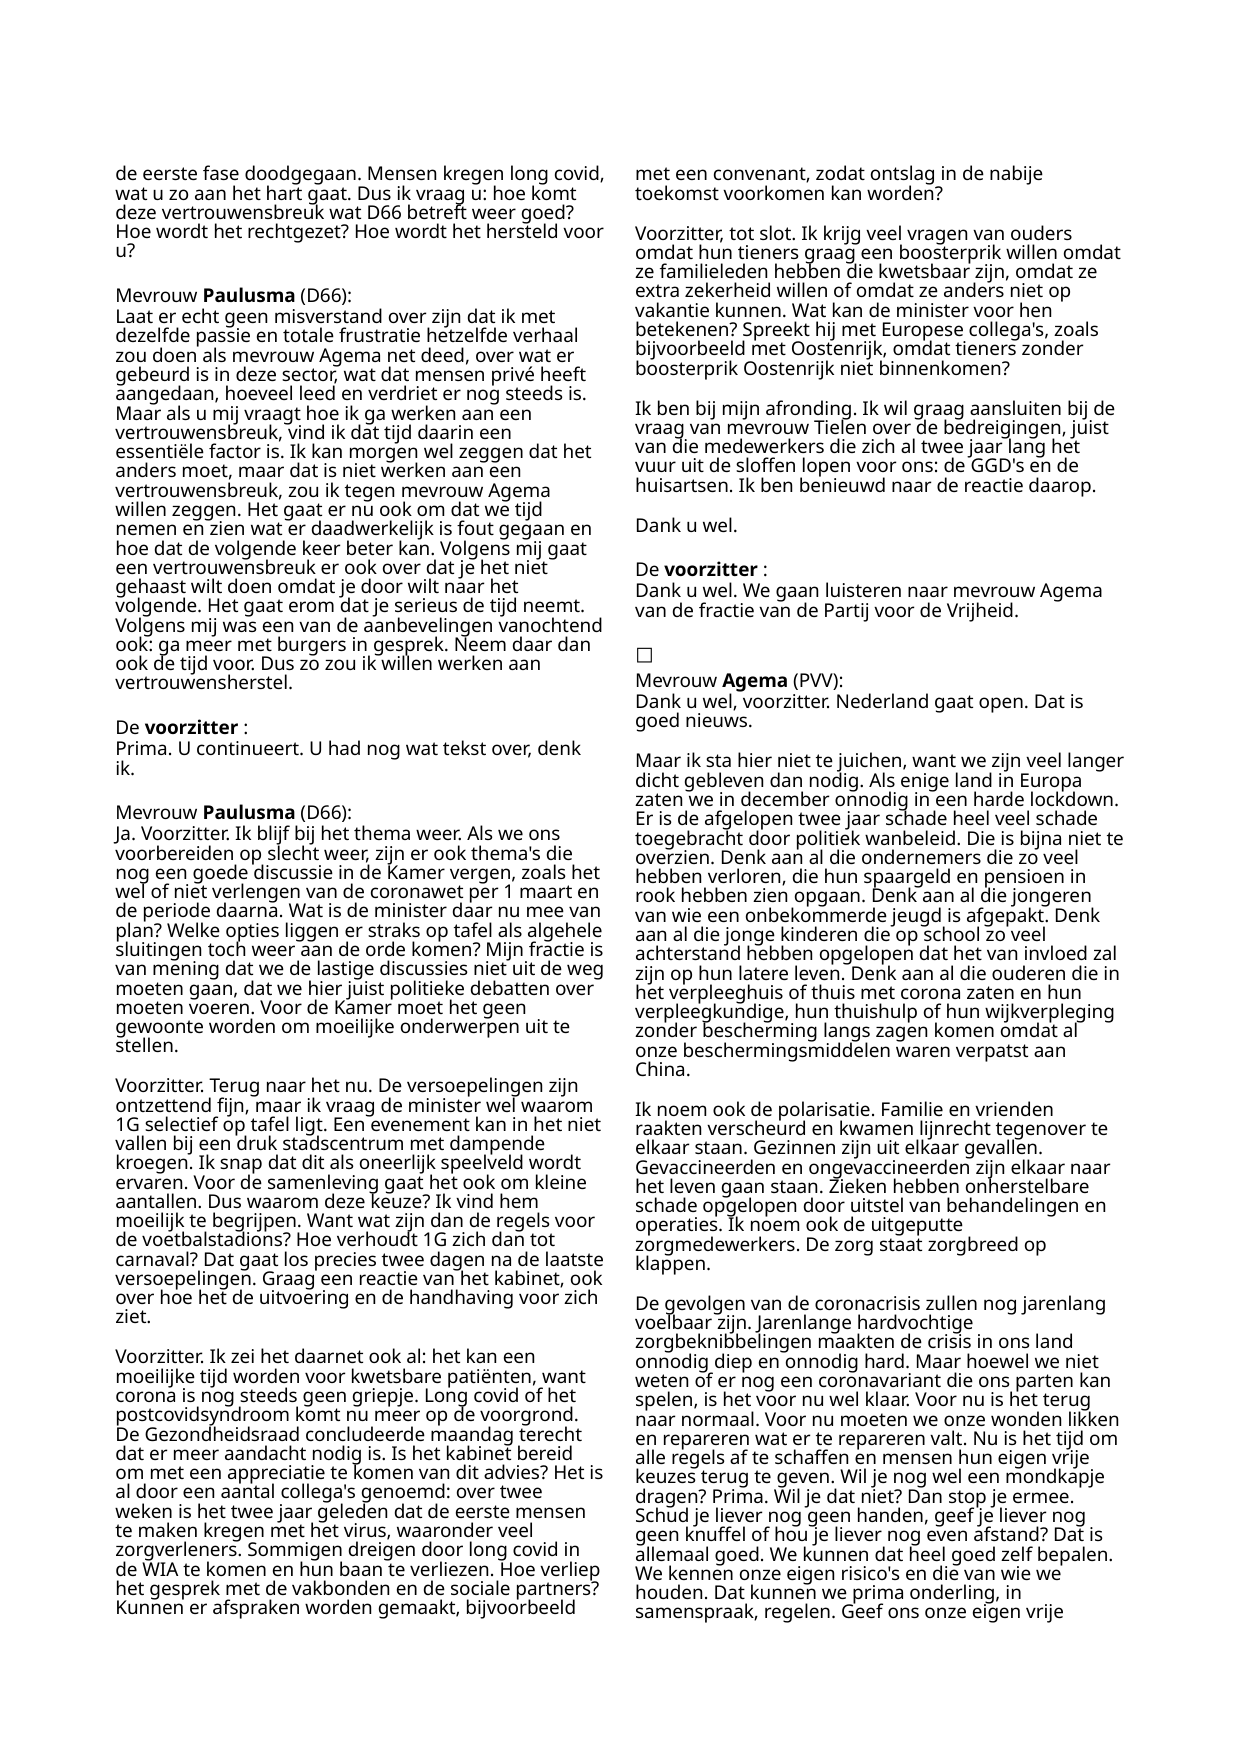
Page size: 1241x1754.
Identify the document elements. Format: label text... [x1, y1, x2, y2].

text met een convenant, zodat ontslag in de nabije toekomst voorkomen kan worden? [635, 165, 1125, 204]
text de eerste fase doodgegaan. Mensen kregen long covid, wat u zo aan het hart gaat. Dus ik vraag u: hoe komt deze vertrouwensbreuk wat D66 betreft weer goed? Hoe wordt het rechtgezet? Hoe wordt het hersteld voor u? [115, 165, 605, 262]
text Ik noem ook de polarisatie. Familie en vrienden raakten verscheurd en kwamen lijnrecht tegenover te elkaar staan. Gezinnen zijn uit elkaar gevallen. Gevaccineerden en ongevaccineerden zijn elkaar naar het leven gaan staan. Zieken hebben onherstelbare schade opgelopen door uitstel van behandelingen en operaties. Ik noem ook de uitgeputte zorgmedewerkers. De zorg staat zorgbreed op klappen. [635, 1101, 1125, 1274]
text De voorzitter : [635, 557, 1125, 582]
text Maar ik sta hier niet te juichen, want we zijn veel langer dicht gebleven dan nodig. Als enige land in Europa zaten we in december onnodig in een harde lockdown. Er is de afgelopen twee jaar schade heel veel schade toegebracht door politiek wanbeleid. Die is bijna niet te overzien. Denk aan al die ondernemers die zo veel hebben verloren, die hun spaargeld en pensioen in rook hebben zien opgaan. Denk aan al die jongeren van wie een onbekommerde jeugd is afgepakt. Denk aan al die jonge kinderen die op school zo veel achterstand hebben opgelopen dat het van invloed zal zijn op hun latere leven. Denk aan al die ouderen die in het verpleeghuis of thuis met corona zaten en hun verpleegkundige, hun thuishulp of hun wijkverpleging zonder bescherming langs zagen komen omdat al onze beschermingsmiddelen waren verpatst aan China. [635, 752, 1125, 1080]
text Voorzitter. Ik zei het daarnet ook al: het kan een moeilijke tijd worden voor kwetsbare patiënten, want corona is nog steeds geen griepje. Long covid of het postcovidsyndroom komt nu meer op de voorgrond. De Gezondheidsraad concludeerde maandag terecht dat er meer aandacht nodig is. Is het kabinet bereid om met een appreciatie te komen van dit advies? Het is al door een aantal collega's genoemd: over twee weken is het twee jaar geleden dat de eerste mensen te maken kregen met het virus, waaronder veel zorgverleners. Sommigen dreigen door long covid in de WIA te komen en hun baan te verliezen. Hoe verliep het gesprek met de vakbonden en de sociale partners? Kunnen er afspraken worden gemaakt, bijvoorbeeld [115, 1348, 605, 1618]
text Ja. Voorzitter. Ik blijf bij het thema weer. Als we ons voorbereiden op slecht weer, zijn er ook thema's die nog een goede discussie in de Kamer vergen, zoals het wel of niet verlengen van de coronawet per 1 maart en de periode daarna. Wat is de minister daar nu mee van plan? Welke opties liggen er straks op tafel als algehele sluitingen toch weer aan de orde komen? Mijn fractie is van mening dat we de lastige discussies niet uit de weg moeten gaan, dat we hier juist politieke debatten over moeten voeren. Voor de Kamer moet het geen gewoonte worden om moeilijke onderwerpen uit te stellen. [115, 825, 605, 1057]
text Voorzitter, tot slot. Ik krijg veel vragen van ouders omdat hun tieners graag een boosterprik willen omdat ze familieleden hebben die kwetsbaar zijn, omdat ze extra zekerheid willen of omdat ze anders niet op vakantie kunnen. Wat kan de minister voor hen betekenen? Spreekt hij met Europese collega's, zoals bijvoorbeeld met Oostenrijk, omdat tieners zonder boosterprik Oostenrijk niet binnenkomen? [635, 224, 1125, 379]
text Dank u wel. We gaan luisteren naar mevrouw Agema van de fractie van de Partij voor de Vrijheid. [635, 582, 1125, 621]
text Laat er echt geen misverstand over zijn dat ik met dezelfde passie en totale frustratie hetzelfde verhaal zou doen als mevrouw Agema net deed, over wat er gebeurd is in deze sector, wat dat mensen privé heeft aangedaan, hoeveel leed en verdriet er nog steeds is. Maar als u mij vraagt hoe ik ga werken aan een vertrouwensbreuk, vind ik dat tijd daarin een essentiële factor is. Ik kan morgen wel zeggen dat het anders moet, maar dat is niet werken aan een vertrouwensbreuk, zou ik tegen mevrouw Agema willen zeggen. Het gaat er nu ook om dat we tijd nemen en zien wat er daadwerkelijk is fout gegaan en hoe dat de volgende keer beter kan. Volgens mij gaat een vertrouwensbreuk er ook over dat je het niet gehaast wilt doen omdat je door wilt naar het volgende. Het gaat erom dat je serieus de tijd neemt. Volgens mij was een van de aanbevelingen vanochtend ook: ga meer met burgers in gesprek. Neem daar dan ook de tijd voor. Dus zo zou ik willen werken aan vertrouwensherstel. [115, 308, 605, 694]
text ⬜ [635, 642, 1125, 667]
text Dank u wel. [635, 517, 1125, 536]
text Dank u wel, voorzitter. Nederland gaat open. Dat is goed nieuws. [635, 693, 1125, 732]
text Mevrouw Agema (PVV): [635, 667, 1125, 693]
text Prima. U continueert. U had nog wat tekst over, denk ik. [115, 740, 605, 779]
text De gevolgen van de coronacrisis zullen nog jarenlang voelbaar zijn. Jarenlange hardvochtige zorgbeknibbelingen maakten de crisis in ons land onnodig diep en onnodig hard. Maar hoewel we niet weten of er nog een coronavariant die ons parten kan spelen, is het voor nu wel klaar. Voor nu is het terug naar normaal. Voor nu moeten we onze wonden likken en repareren wat er te repareren valt. Nu is het tijd om alle regels af te schaffen en mensen hun eigen vrije keuzes terug te geven. Wil je nog wel een mondkapje dragen? Prima. Wil je dat niet? Dan stop je ermee. Schud je liever nog geen handen, geef je liever nog geen knuffel of hou je liever nog even afstand? Dat is allemaal goed. We kunnen dat heel goed zelf bepalen. We kennen onze eigen risico's en die van wie we houden. Dat kunnen we prima onderling, in samenspraak, regelen. Geef ons onze eigen vrije [635, 1295, 1125, 1623]
text Voorzitter. Terug naar het nu. De versoepelingen zijn ontzettend fijn, maar ik vraag de minister wel waarom 1G selectief op tafel ligt. Een evenement kan in het niet vallen bij een druk stadscentrum met dampende kroegen. Ik snap dat dit als oneerlijk speelveld wordt ervaren. Voor de samenleving gaat het ook om kleine aantallen. Dus waarom deze keuze? Ik vind hem moeilijk te begrijpen. Want wat zijn dan de regels voor de voetbalstadions? Hoe verhoudt 1G zich dan tot carnaval? Dat gaat los precies twee dagen na de laatste versoepelingen. Graag een reactie van het kabinet, ook over hoe het de uitvoering en de handhaving voor zich ziet. [115, 1077, 605, 1328]
text Mevrouw Paulusma (D66): [115, 799, 605, 825]
text Ik ben bij mijn afronding. Ik wil graag aansluiten bij de vraag van mevrouw Tielen over de bedreigingen, juist van die medewerkers die zich al twee jaar lang het vuur uit de sloffen lopen voor ons: de GGD's en de huisartsen. Ik ben benieuwd naar de reactie daarop. [635, 399, 1125, 496]
text Mevrouw Paulusma (D66): [115, 282, 605, 308]
text De voorzitter : [115, 714, 605, 740]
